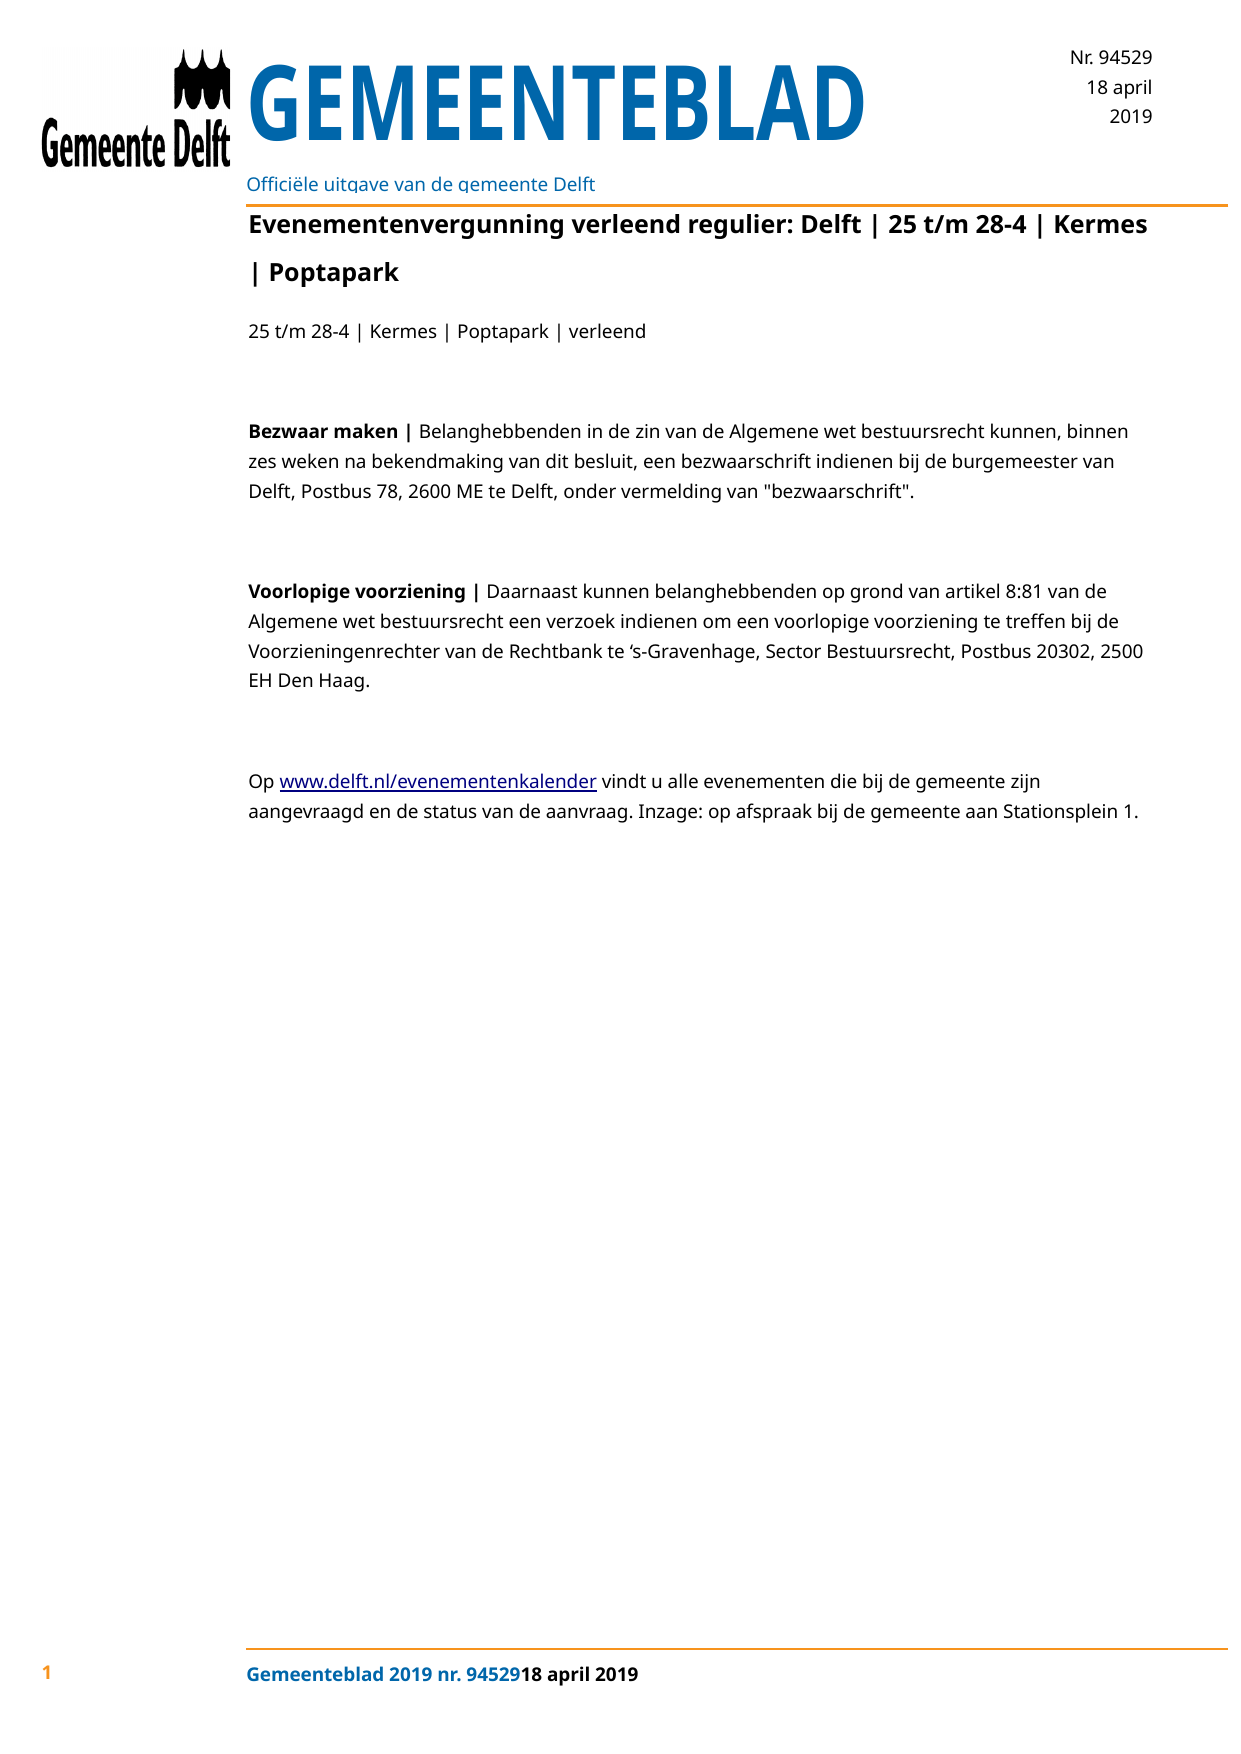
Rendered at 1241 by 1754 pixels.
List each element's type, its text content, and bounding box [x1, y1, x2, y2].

picture [41, 47, 231, 172]
text Evenementenvergunning verleend regulier: Delft | 25 t/m 28-4 | Kermes | Poptapark [248, 207, 1152, 288]
text Bezwaar maken | Belanghebbenden in de zin van de Algemene wet bestuursrecht kunnen, binnen zes weken na bekendmaking van dit besluit, een bezwaarschrift indienen bij de burgemeester van Delft, Postbus 78, 2600 ME te Delft, onder vermelding van "bezwaarschrift". [248, 419, 1152, 504]
text Voorlopige voorziening | Daarnaast kunnen belanghebbenden op grond van artikel 8:81 van de Algemene wet bestuursrecht een verzoek indienen om een voorlopige voorziening te treffen bij de Voorzieningenrechter van de Rechtbank te ‘s-Gravenhage, Sector Bestuursrecht, Postbus 20302, 2500 EH Den Haag. [248, 579, 1152, 693]
text 25 t/m 28-4 | Kermes | Poptapark | verleend [248, 318, 1152, 344]
text Op www.delft.nl/evenementenkalender vindt u alle evenementen die bij de gemeente zijn aangevraagd en de status van de aanvraag. Inzage: op afspraak bij de gemeente aan Stationsplein 1. [248, 768, 1152, 824]
